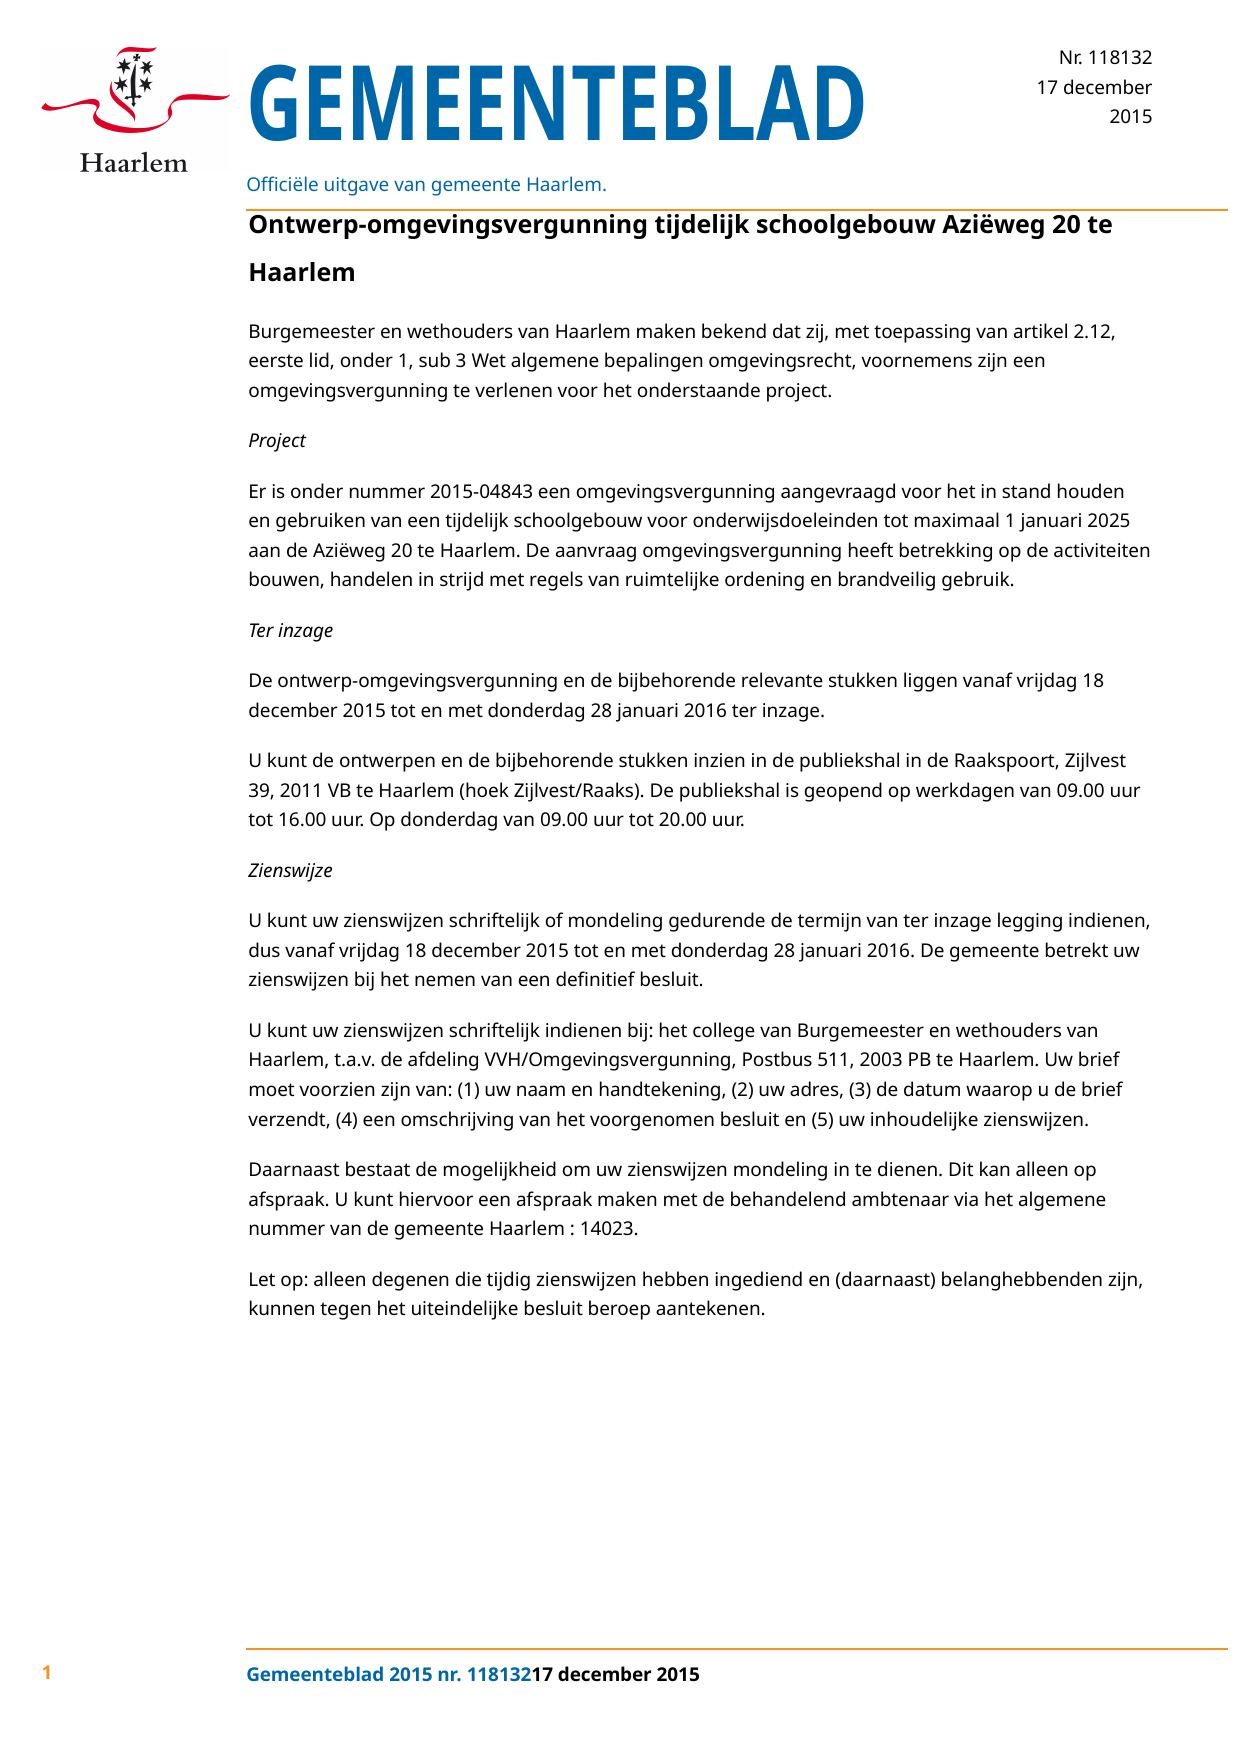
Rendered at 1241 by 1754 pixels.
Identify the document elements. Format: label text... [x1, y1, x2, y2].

text Ontwerp-omgevingsvergunning tijdelijk schoolgebouw Aziëweg 20 te Haarlem [248, 211, 1152, 288]
text De ontwerp-omgevingsvergunning en de bijbehorende relevante stukken liggen vanaf vrijdag 18 december 2015 tot en met donderdag 28 januari 2016 ter inzage. [248, 667, 1152, 723]
text Daarnaast bestaat de mogelijkheid om uw zienswijzen mondeling in te dienen. Dit kan alleen op afspraak. U kunt hiervoor een afspraak maken met de behandelend ambtenaar via het algemene nummer van de gemeente Haarlem : 14023. [248, 1156, 1152, 1241]
picture [41, 47, 231, 172]
text Let op: alleen degenen die tijdig zienswijzen hebben ingediend en (daarnaast) belanghebbenden zijn, kunnen tegen het uiteindelijke besluit beroep aantekenen. [248, 1266, 1152, 1321]
text U kunt de ontwerpen en de bijbehorende stukken inzien in de publiekshal in de Raakspoort, Zijlvest 39, 2011 VB te Haarlem (hoek Zijlvest/Raaks). De publiekshal is geopend op werkdagen van 09.00 uur tot 16.00 uur. Op donderdag van 09.00 uur tot 20.00 uur. [248, 747, 1152, 832]
text Zienswijze [248, 857, 1152, 883]
text Burgemeester en wethouders van Haarlem maken bekend dat zij, met toepassing van artikel 2.12, eerste lid, onder 1, sub 3 Wet algemene bepalingen omgevingsrecht, voornemens zijn een omgevingsvergunning te verlenen voor het onderstaande project. [248, 318, 1152, 403]
text U kunt uw zienswijzen schriftelijk of mondeling gedurende de termijn van ter inzage legging indienen, dus vanaf vrijdag 18 december 2015 tot en met donderdag 28 januari 2016. De gemeente betrekt uw zienswijzen bij het nemen van een definitief besluit. [248, 907, 1152, 992]
text Project [248, 427, 1152, 453]
text Er is onder nummer 2015-04843 een omgevingsvergunning aangevraagd voor het in stand houden en gebruiken van een tijdelijk schoolgebouw voor onderwijsdoeleinden tot maximaal 1 januari 2025 aan de Aziëweg 20 te Haarlem. De aanvraag omgevingsvergunning heeft betrekking op de activiteiten bouwen, handelen in strijd met regels van ruimtelijke ordening en brandveilig gebruik. [248, 478, 1152, 592]
text Ter inzage [248, 617, 1152, 643]
text U kunt uw zienswijzen schriftelijk indienen bij: het college van Burgemeester en wethouders van Haarlem, t.a.v. de afdeling VVH/Omgevingsvergunning, Postbus 511, 2003 PB te Haarlem. Uw brief moet voorzien zijn van: (1) uw naam en handtekening, (2) uw adres, (3) de datum waarop u de brief verzendt, (4) een omschrijving van het voorgenomen besluit en (5) uw inhoudelijke zienswijzen. [248, 1017, 1152, 1132]
